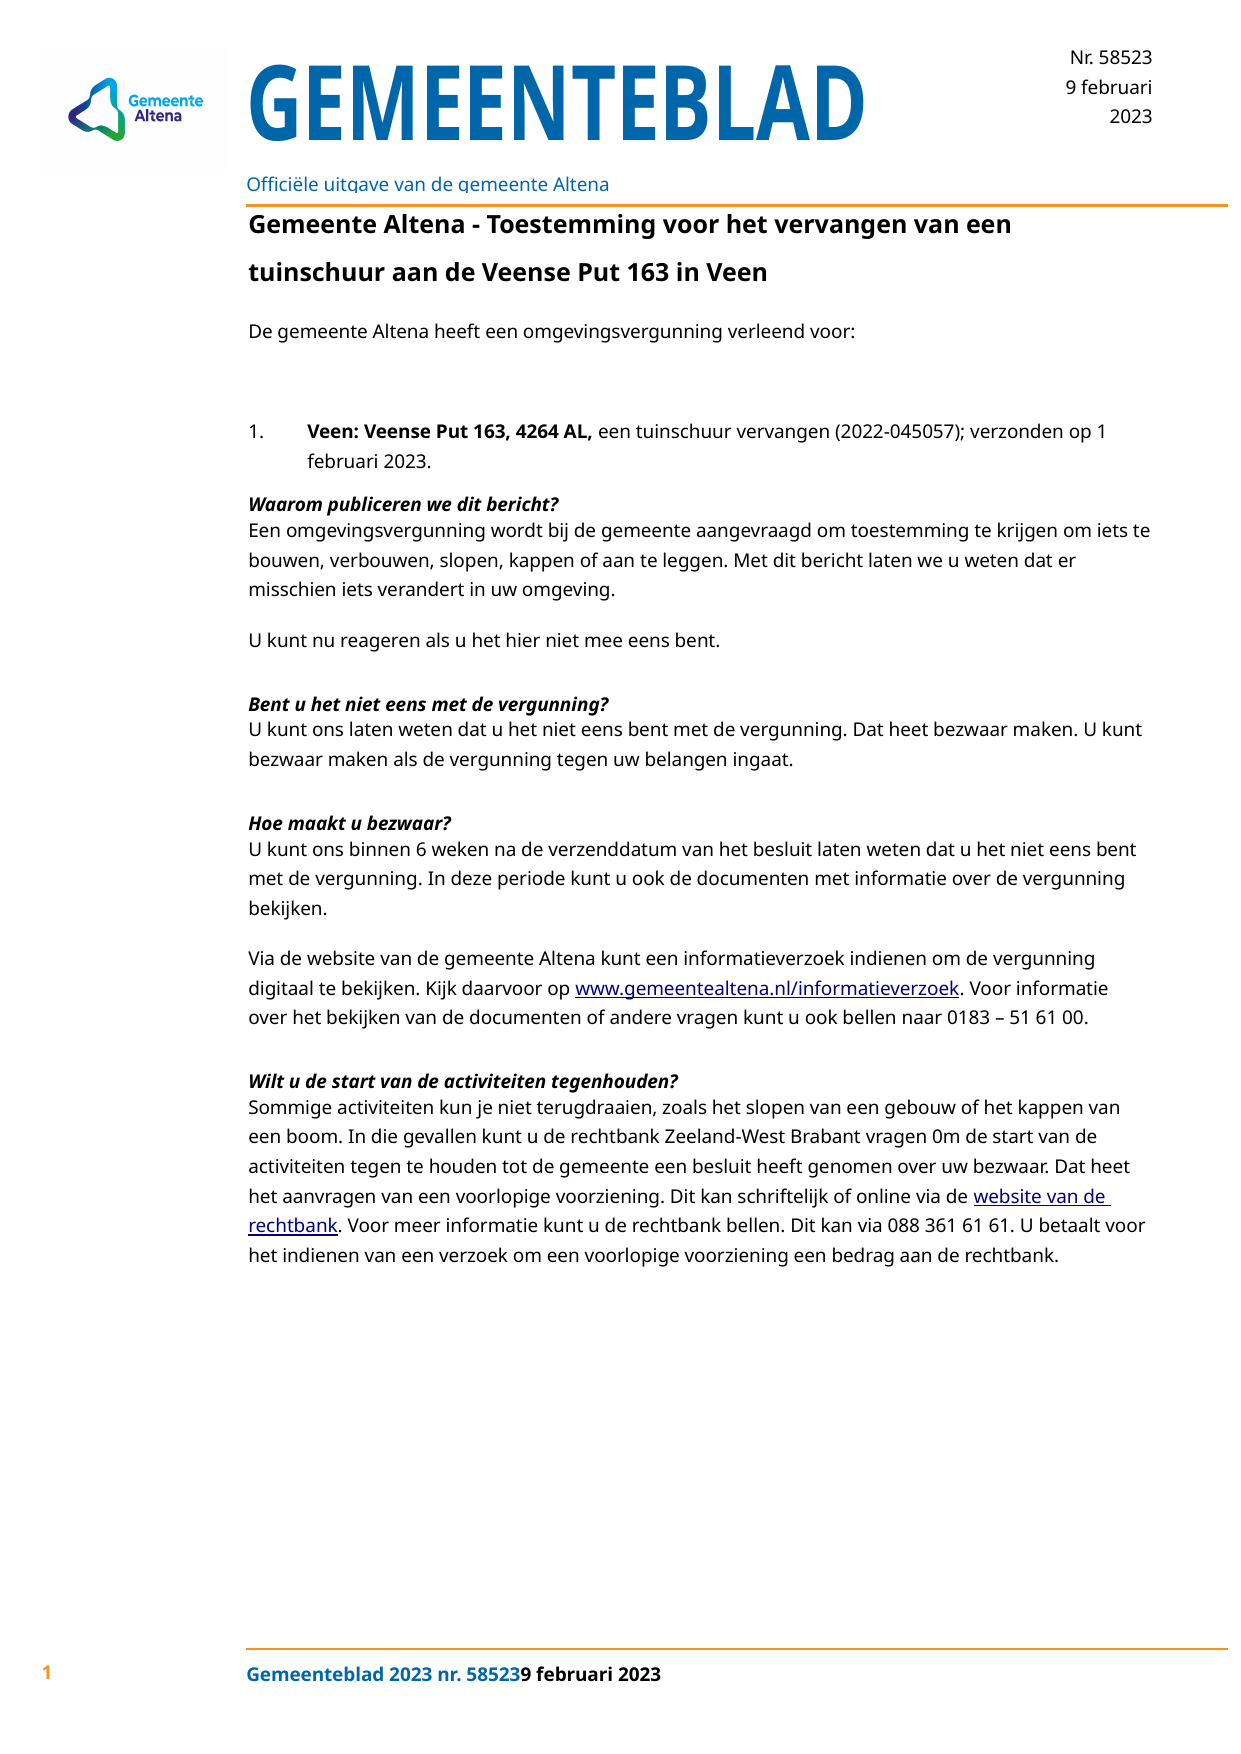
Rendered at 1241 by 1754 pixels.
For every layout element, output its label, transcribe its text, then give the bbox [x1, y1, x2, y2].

text Een omgevingsvergunning wordt bij de gemeente aangevraagd om toestemming te krijgen om iets te bouwen, verbouwen, slopen, kappen of aan te leggen. Met dit bericht laten we u weten dat er misschien iets verandert in uw omgeving. [248, 517, 1152, 602]
list Veen: Veense Put 163, 4264 AL, een tuinschuur vervangen (2022-045057); verzonden op 1 februari 2023. [248, 419, 1152, 474]
text Gemeente Altena - Toestemming voor het vervangen van een tuinschuur aan de Veense Put 163 in Veen [248, 207, 1152, 288]
text Bent u het niet eens met de vergunning? [248, 691, 1152, 716]
text Wilt u de start van de activiteiten tegenhouden? [248, 1068, 1152, 1094]
text U kunt ons laten weten dat u het niet eens bent met de vergunning. Dat heet bezwaar maken. U kunt bezwaar maken als de vergunning tegen uw belangen ingaat. [248, 716, 1152, 772]
text Via de website van de gemeente Altena kunt een informatieverzoek indienen om de vergunning digitaal te bekijken. Kijk daarvoor op www.gemeentealtena.nl/informatieverzoek. Voor informatie over het bekijken van de documenten of andere vragen kunt u ook bellen naar 0183 – 51 61 00. [248, 945, 1152, 1030]
text De gemeente Altena heeft een omgevingsvergunning verleend voor: [248, 318, 1152, 344]
picture [41, 47, 231, 172]
text Hoe maakt u bezwaar? [248, 810, 1152, 836]
text Sommige activiteiten kun je niet terugdraaien, zoals het slopen van een gebouw of het kappen van een boom. In die gevallen kunt u de rechtbank Zeeland-West Brabant vragen 0m de start van de activiteiten tegen te houden tot de gemeente een besluit heeft genomen over uw bezwaar. Dat heet het aanvragen van een voorlopige voorziening. Dit kan schriftelijk of online via de website van de rechtbank. Voor meer informatie kunt u de rechtbank bellen. Dit kan via 088 361 61 61. U betaalt voor het indienen van een verzoek om een voorlopige voorziening een bedrag aan de rechtbank. [248, 1094, 1152, 1268]
text U kunt nu reageren als u het hier niet mee eens bent. [248, 627, 1152, 652]
text U kunt ons binnen 6 weken na de verzenddatum van het besluit laten weten dat u het niet eens bent met de vergunning. In deze periode kunt u ook de documenten met informatie over de vergunning bekijken. [248, 836, 1152, 921]
text Waarom publiceren we dit bericht? [248, 491, 1152, 517]
